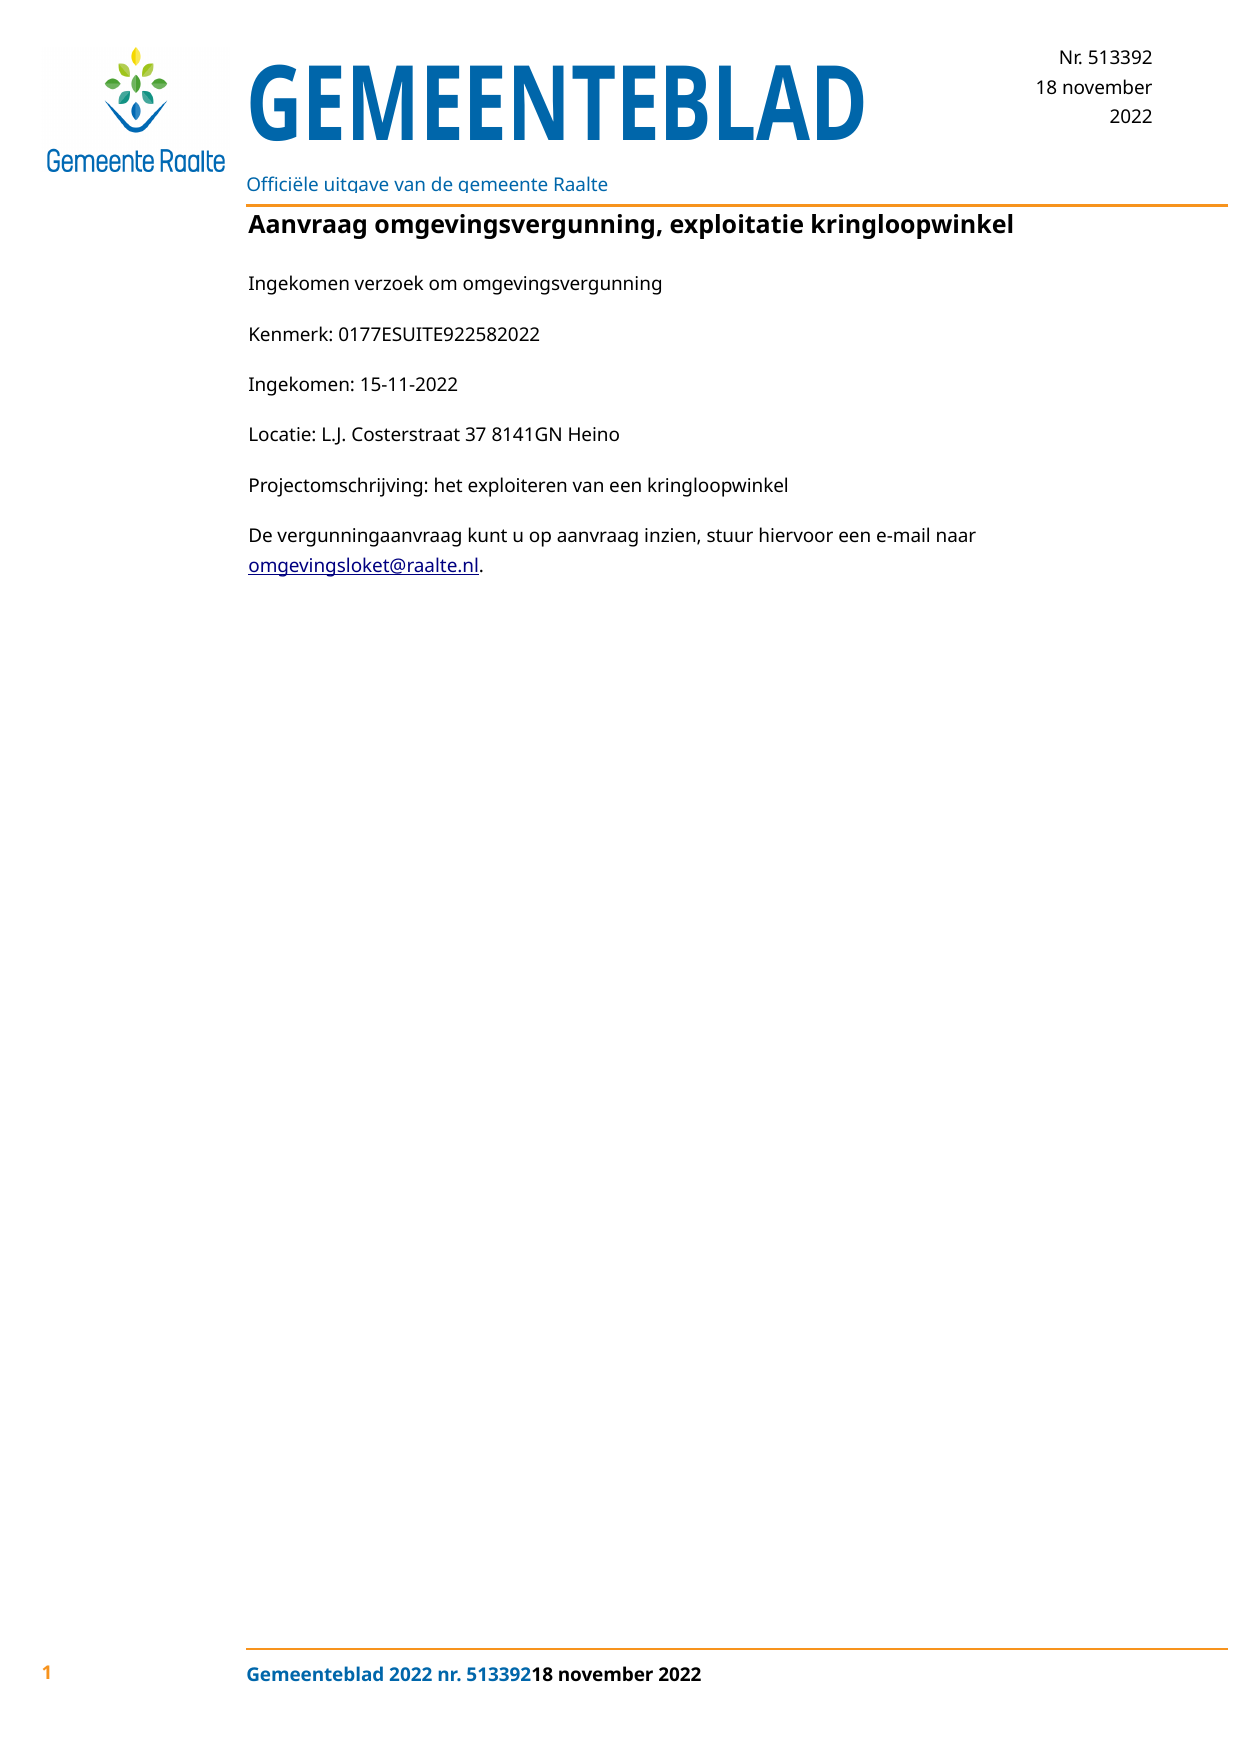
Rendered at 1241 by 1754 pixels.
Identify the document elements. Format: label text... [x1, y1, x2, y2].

text Ingekomen verzoek om omgevingsvergunning [248, 270, 1152, 296]
text Locatie: L.J. Costerstraat 37 8141GN Heino [248, 422, 1152, 447]
text De vergunningaanvraag kunt u op aanvraag inzien, stuur hiervoor een e-mail naar omgevingsloket@raalte.nl. [248, 522, 1152, 578]
picture [41, 47, 231, 172]
text Ingekomen: 15-11-2022 [248, 371, 1152, 397]
text Kenmerk: 0177ESUITE922582022 [248, 321, 1152, 346]
text Projectomschrijving: het exploiteren van een kringloopwinkel [248, 472, 1152, 498]
text Aanvraag omgevingsvergunning, exploitatie kringloopwinkel [248, 207, 1152, 241]
